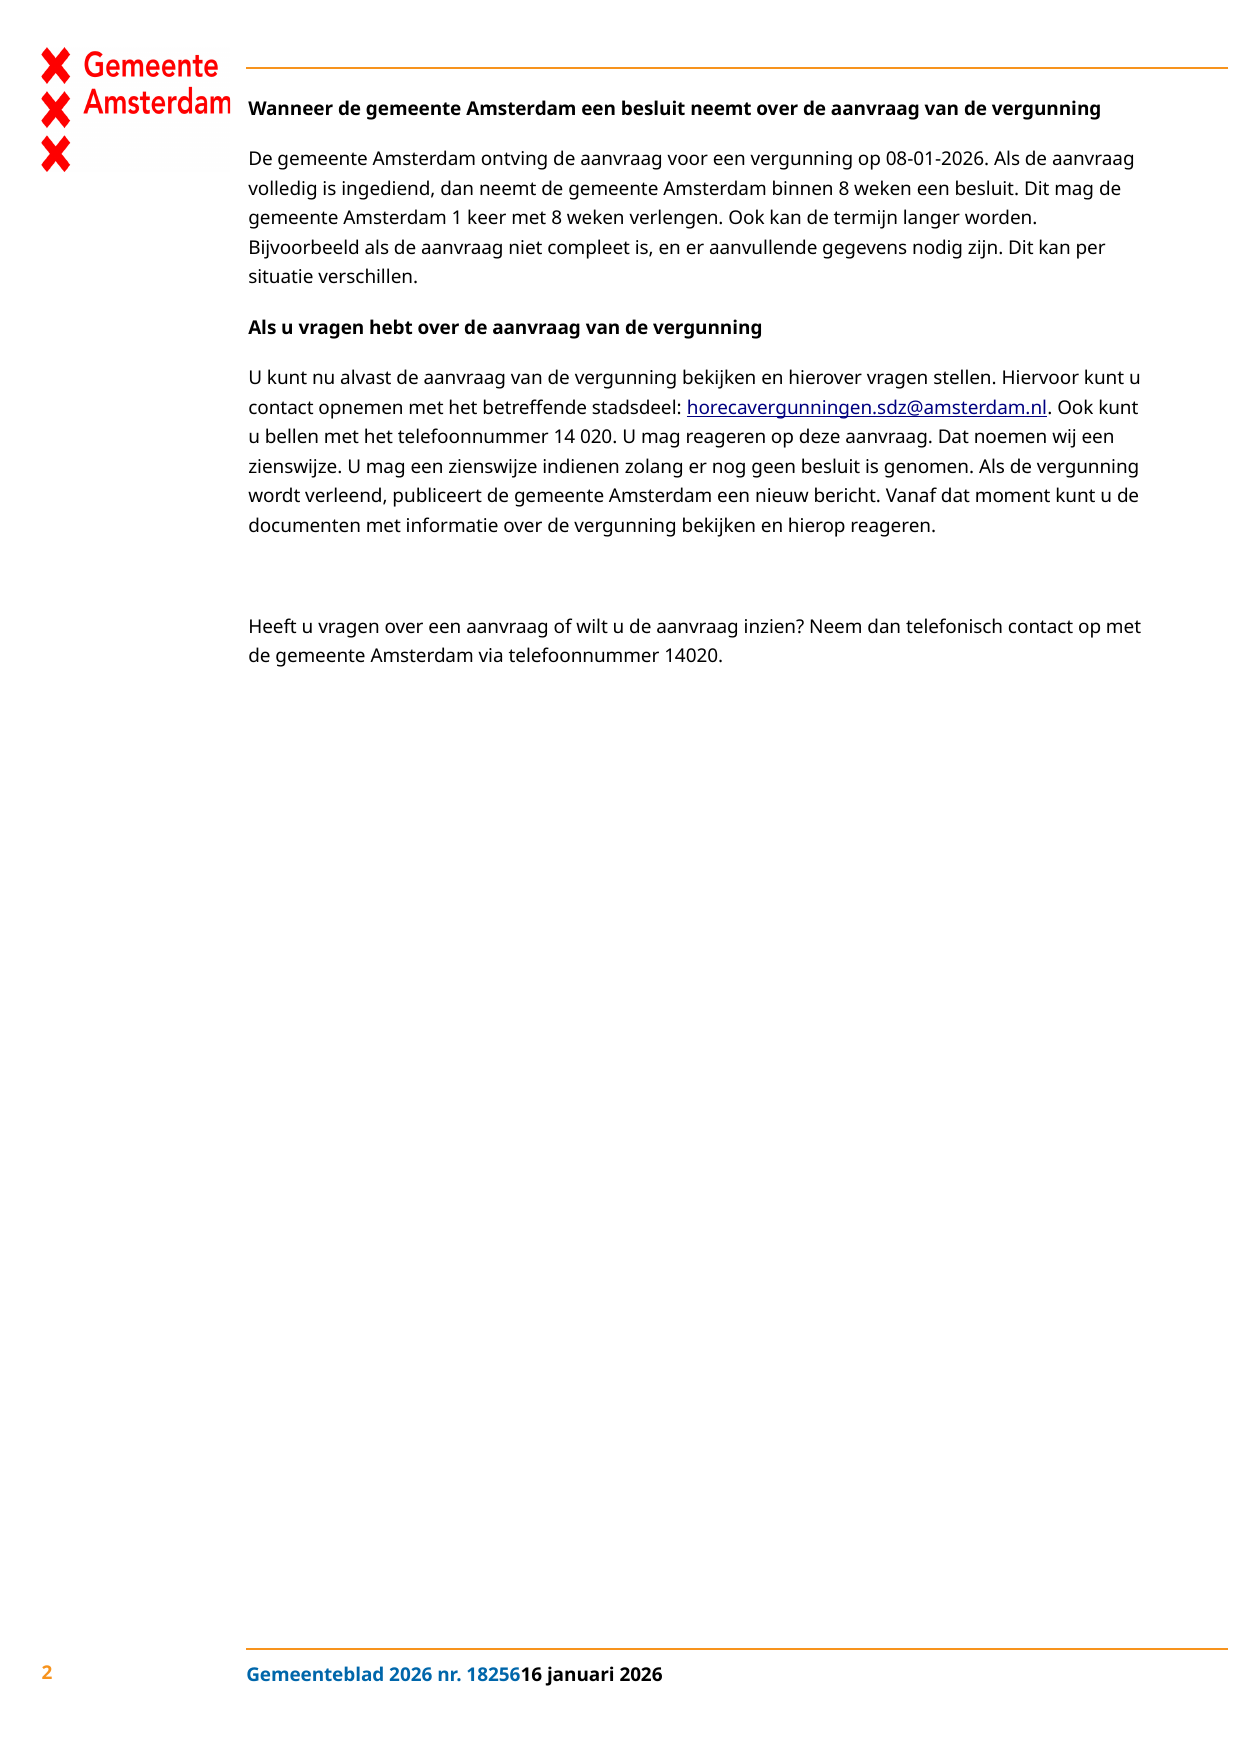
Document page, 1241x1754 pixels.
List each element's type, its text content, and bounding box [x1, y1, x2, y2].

text Heeft u vragen over een aanvraag of wilt u de aanvraag inzien? Neem dan telefonisch contact op met de gemeente Amsterdam via telefoonnummer 14020. [248, 613, 1152, 668]
text Wanneer de gemeente Amsterdam een besluit neemt over de aanvraag van de vergunning [248, 95, 1152, 121]
text U kunt nu alvast de aanvraag van de vergunning bekijken en hierover vragen stellen. Hiervoor kunt u contact opnemen met het betreffende stadsdeel: horecavergunningen.sdz@amsterdam.nl. Ook kunt u bellen met het telefoonnummer 14 020. U mag reageren op deze aanvraag. Dat noemen wij een zienswijze. U mag een zienswijze indienen zolang er nog geen besluit is genomen. Als de vergunning wordt verleend, publiceert de gemeente Amsterdam een nieuw bericht. Vanaf dat moment kunt u de documenten met informatie over de vergunning bekijken en hierop reageren. [248, 364, 1152, 538]
text De gemeente Amsterdam ontving de aanvraag voor een vergunning op 08-01-2026. Als de aanvraag volledig is ingediend, dan neemt de gemeente Amsterdam binnen 8 weken een besluit. Dit mag de gemeente Amsterdam 1 keer met 8 weken verlengen. Ook kan de termijn langer worden. Bijvoorbeeld als de aanvraag niet compleet is, en er aanvullende gegevens nodig zijn. Dit kan per situatie verschillen. [248, 145, 1152, 289]
text Als u vragen hebt over de aanvraag van de vergunning [248, 314, 1152, 340]
picture [41, 47, 231, 172]
